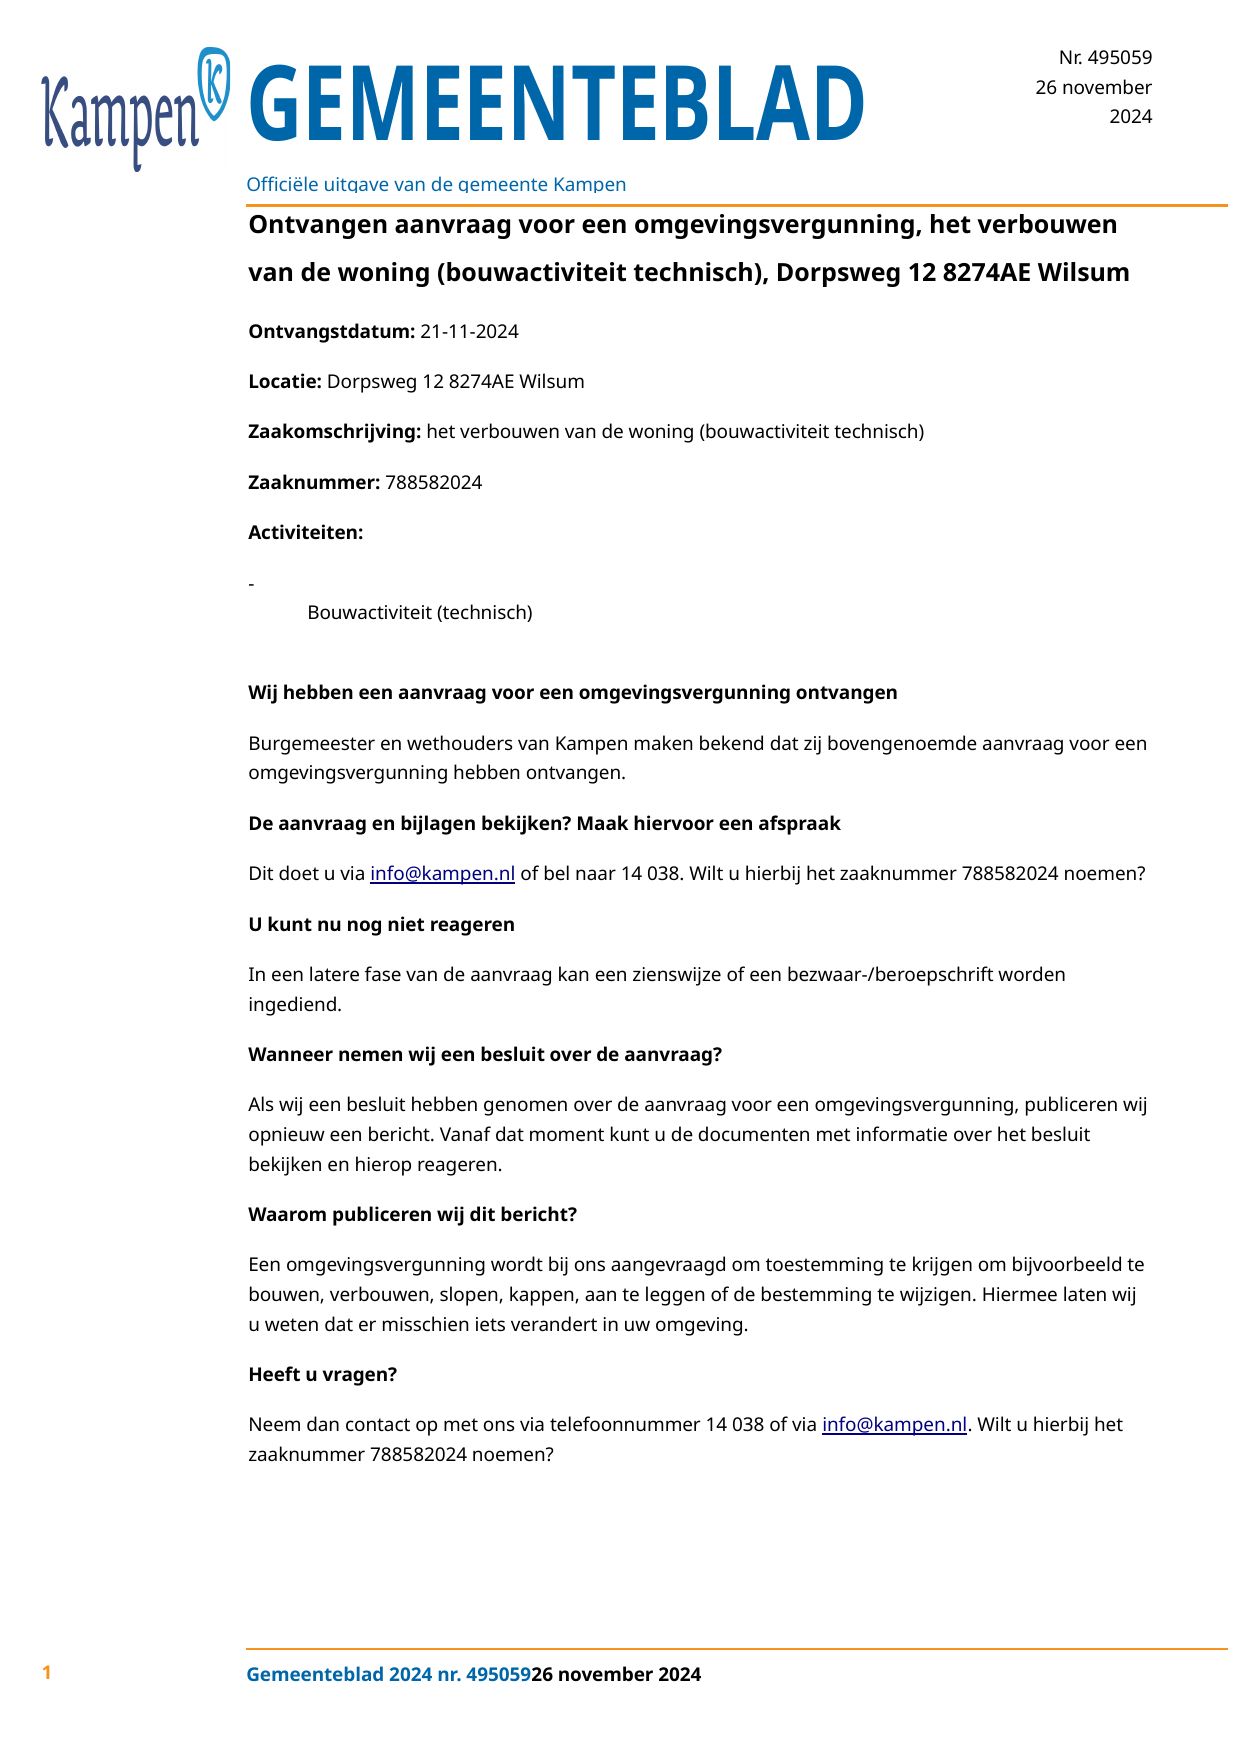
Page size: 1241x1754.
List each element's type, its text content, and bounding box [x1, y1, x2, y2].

text Wij hebben een aanvraag voor een omgevingsvergunning ontvangen [248, 679, 1152, 705]
text Burgemeester en wethouders van Kampen maken bekend dat zij bovengenoemde aanvraag voor een omgevingsvergunning hebben ontvangen. [248, 730, 1152, 785]
text Wanneer nemen wij een besluit over de aanvraag? [248, 1041, 1152, 1067]
text Waarom publiceren wij dit bericht? [248, 1201, 1152, 1227]
text Als wij een besluit hebben genomen over de aanvraag voor een omgevingsvergunning, publiceren wij opnieuw een bericht. Vanaf dat moment kunt u de documenten met informatie over het besluit bekijken en hierop reageren. [248, 1092, 1152, 1177]
text Dit doet u via info@kampen.nl of bel naar 14 038. Wilt u hierbij het zaaknummer 788582024 noemen? [248, 860, 1152, 886]
text Activiteiten: [248, 519, 1152, 545]
text Locatie: Dorpsweg 12 8274AE Wilsum [248, 368, 1152, 394]
text U kunt nu nog niet reageren [248, 911, 1152, 937]
list Bouwactiviteit (technisch) [248, 599, 1152, 625]
picture [41, 47, 231, 172]
text Ontvangstdatum: 21-11-2024 [248, 318, 1152, 344]
text Neem dan contact op met ons via telefoonnummer 14 038 of via info@kampen.nl. Wilt u hierbij het zaaknummer 788582024 noemen? [248, 1412, 1152, 1467]
text In een latere fase van de aanvraag kan een zienswijze of een bezwaar-/beroepschrift worden ingediend. [248, 961, 1152, 1017]
text Een omgevingsvergunning wordt bij ons aangevraagd om toestemming te krijgen om bijvoorbeeld te bouwen, verbouwen, slopen, kappen, aan te leggen of de bestemming te wijzigen. Hiermee laten wij u weten dat er misschien iets verandert in uw omgeving. [248, 1252, 1152, 1337]
text Heeft u vragen? [248, 1361, 1152, 1387]
text De aanvraag en bijlagen bekijken? Maak hiervoor een afspraak [248, 810, 1152, 836]
text Zaakomschrijving: het verbouwen van de woning (bouwactiviteit technisch) [248, 419, 1152, 444]
text Ontvangen aanvraag voor een omgevingsvergunning, het verbouwen van de woning (bouwactiviteit technisch), Dorpsweg 12 8274AE Wilsum [248, 207, 1152, 288]
text Zaaknummer: 788582024 [248, 469, 1152, 495]
